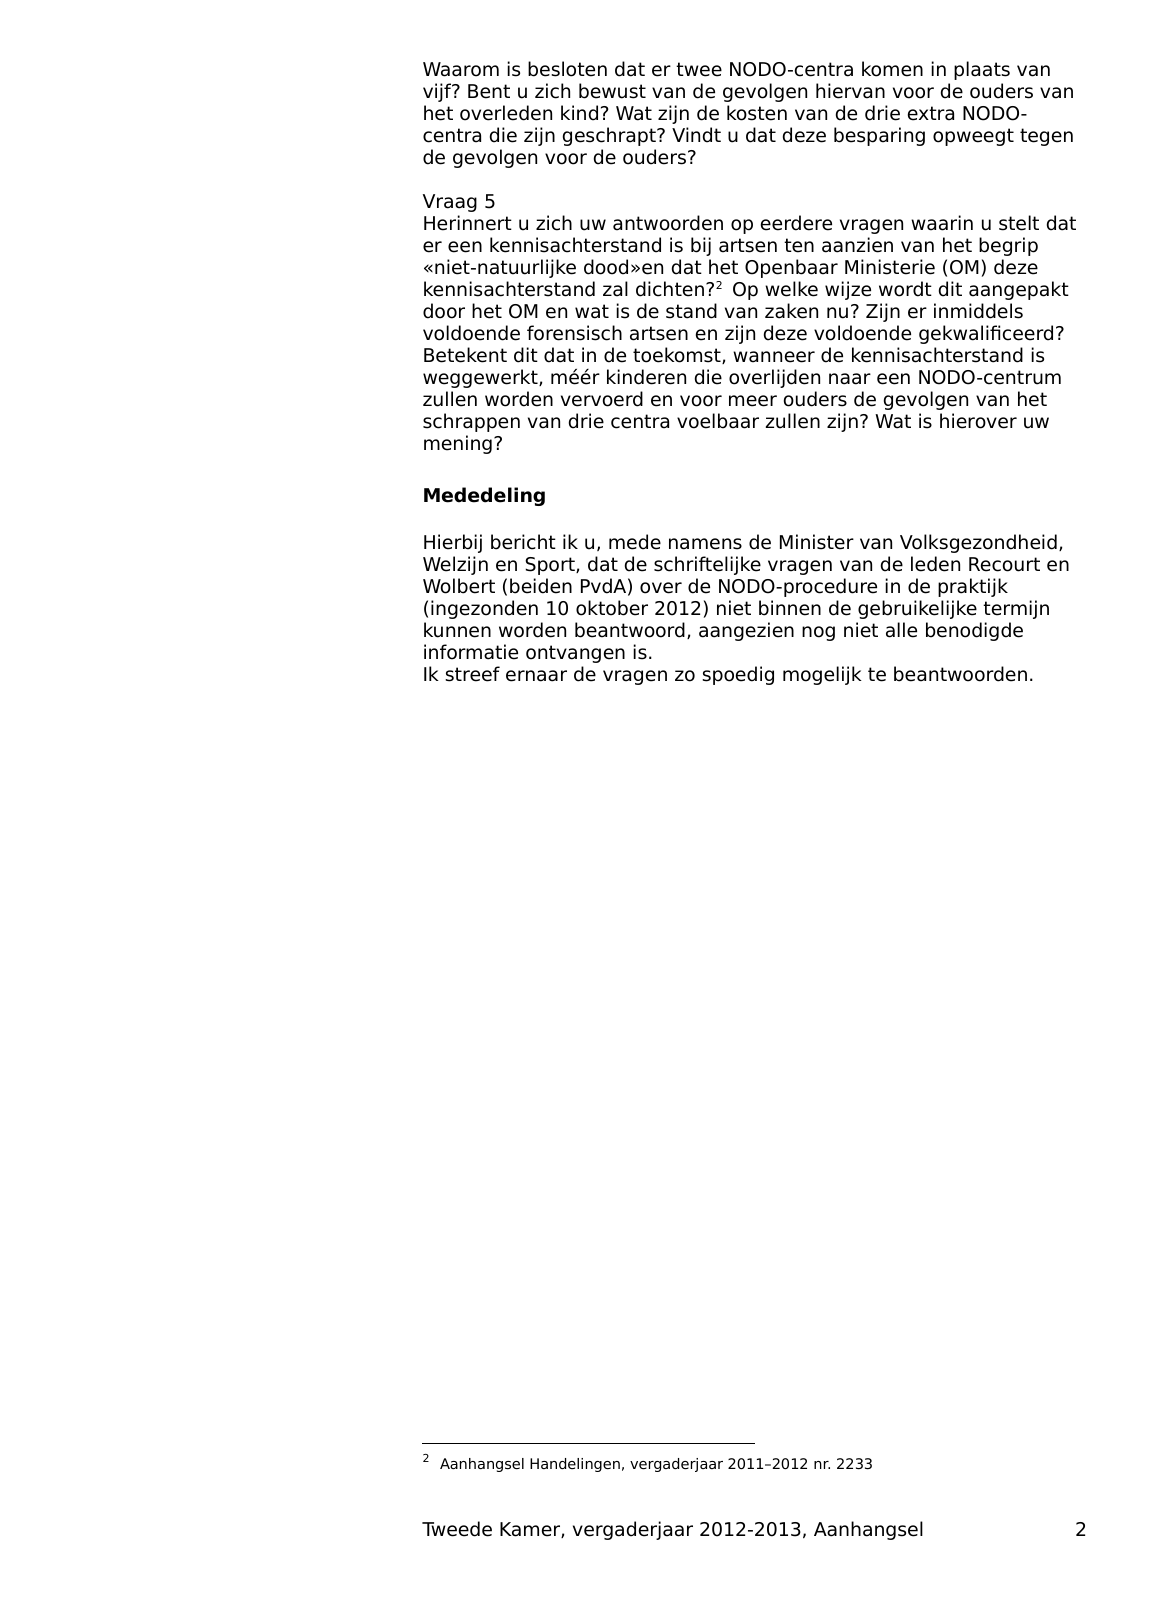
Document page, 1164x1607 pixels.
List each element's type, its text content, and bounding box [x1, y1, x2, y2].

text Ik streef ernaar de vragen zo spoedig mogelijk te beantwoorden. [422, 664, 1087, 686]
subtitle Mededeling [422, 485, 1087, 507]
text Waarom is besloten dat er twee NODO-centra komen in plaats van vijf? Bent u zich bewust van de gevolgen hiervan voor de ouders van het overleden kind? Wat zijn de kosten van de drie extra NODO-centra die zijn geschrapt? Vindt u dat deze besparing opweegt tegen de gevolgen voor de ouders? [422, 59, 1087, 169]
text Hierbij bericht ik u, mede namens de Minister van Volksgezondheid, Welzijn en Sport, dat de schriftelijke vragen van de leden Recourt en Wolbert (beiden PvdA) over de NODO-procedure in de praktijk (ingezonden 10 oktober 2012) niet binnen de gebruikelijke termijn kunnen worden beantwoord, aangezien nog niet alle benodigde informatie ontvangen is. [422, 532, 1087, 664]
text Aanhangsel Handelingen, vergaderjaar 2011–2012 nr. 2233 [422, 1452, 1087, 1474]
text Vraag 5 [422, 191, 1087, 213]
text Herinnert u zich uw antwoorden op eerdere vragen waarin u stelt dat er een kennisachterstand is bij artsen ten aanzien van het begrip «niet-natuurlijke dood»en dat het Openbaar Ministerie (OM) deze kennisachterstand zal dichten? Op welke wijze wordt dit aangepakt door het OM en wat is de stand van zaken nu? Zijn er inmiddels voldoende forensisch artsen en zijn deze voldoende gekwalificeerd? Betekent dit dat in de toekomst, wanneer de kennisachterstand is weggewerkt, méér kinderen die overlijden naar een NODO-centrum zullen worden vervoerd en voor meer ouders de gevolgen van het schrappen van drie centra voelbaar zullen zijn? Wat is hierover uw mening? [422, 213, 1087, 455]
